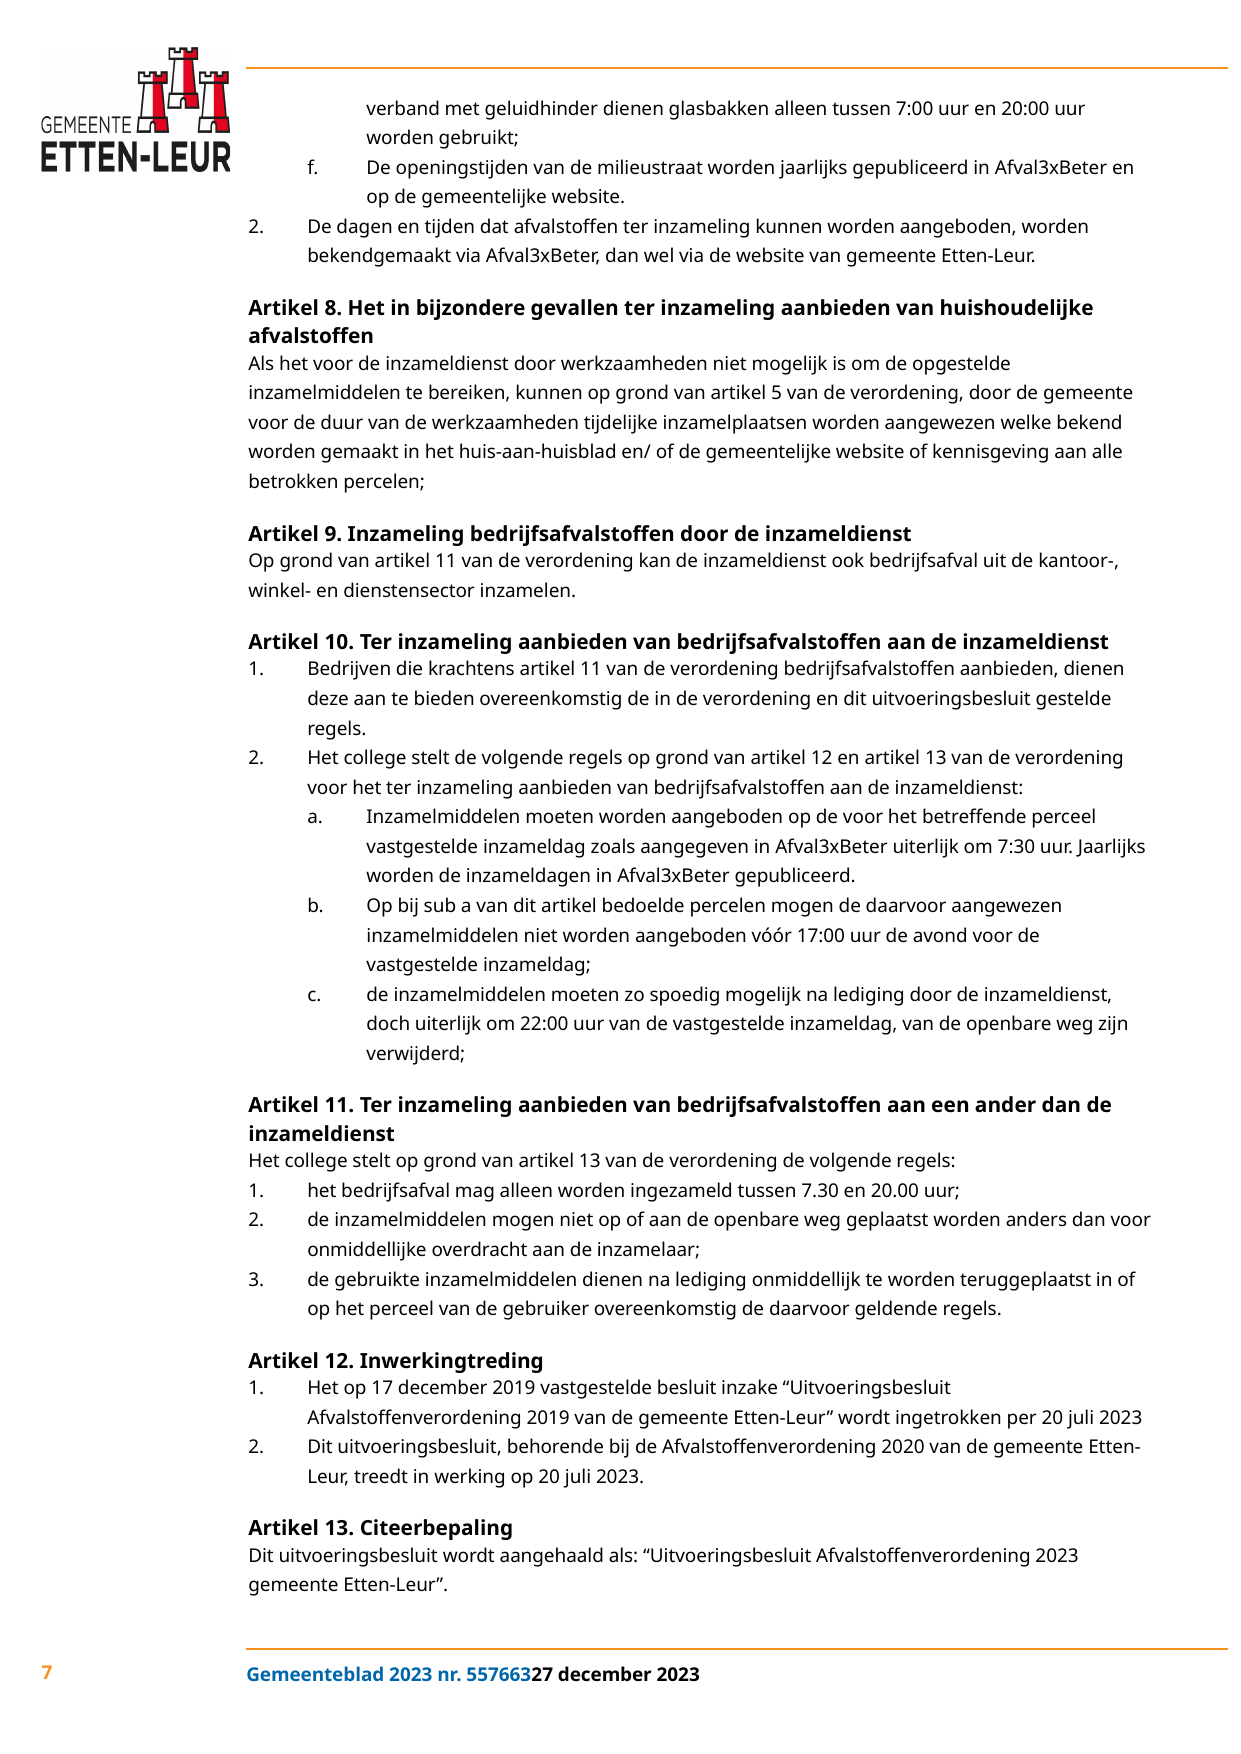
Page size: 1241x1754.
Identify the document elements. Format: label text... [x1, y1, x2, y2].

list De dagen en tijden dat afvalstoffen ter inzameling kunnen worden aangeboden, worden bekendgemaakt via Afval3xBeter, dan wel via de website van gemeente Etten-Leur. [248, 213, 1152, 268]
list de inzamelmiddelen mogen niet op of aan de openbare weg geplaatst worden anders dan voor onmiddellijke overdracht aan de inzamelaar; [248, 1207, 1152, 1262]
list het bedrijfsafval mag alleen worden ingezameld tussen 7.30 en 20.00 uur; [248, 1177, 1152, 1203]
list Op bij sub a van dit artikel bedoelde percelen mogen de daarvoor aangewezen inzamelmiddelen niet worden aangeboden vóór 17:00 uur de avond voor de vastgestelde inzameldag; [307, 892, 1152, 977]
list Het op 17 december 2019 vastgestelde besluit inzake “Uitvoeringsbesluit Afvalstoffenverordening 2019 van de gemeente Etten-Leur” wordt ingetrokken per 20 juli 2023 [248, 1374, 1152, 1429]
picture [41, 47, 231, 172]
list Bedrijven die krachtens artikel 11 van de verordening bedrijfsafvalstoffen aanbieden, dienen deze aan te bieden overeenkomstig de in de verordening en dit uitvoeringsbesluit gestelde regels. [248, 656, 1152, 741]
list Het college stelt de volgende regels op grond van artikel 12 en artikel 13 van de verordening voor het ter inzameling aanbieden van bedrijfsafvalstoffen aan de inzameldienst: [248, 744, 1152, 800]
list Dit uitvoeringsbesluit, behorende bij de Afvalstoffenverordening 2020 van de gemeente Etten-Leur, treedt in werking op 20 juli 2023. [248, 1433, 1152, 1489]
text Artikel 10. Ter inzameling aanbieden van bedrijfsafvalstoffen aan de inzameldienst [248, 627, 1152, 656]
list de inzamelmiddelen moeten zo spoedig mogelijk na lediging door de inzameldienst, doch uiterlijk om 22:00 uur van de vastgestelde inzameldag, van de openbare weg zijn verwijderd; [307, 981, 1152, 1066]
text Artikel 12. Inwerkingtreding [248, 1346, 1152, 1374]
text Artikel 9. Inzameling bedrijfsafvalstoffen door de inzameldienst [248, 519, 1152, 547]
text Artikel 13. Citeerbepaling [248, 1513, 1152, 1542]
list de gebruikte inzamelmiddelen dienen na lediging onmiddellijk te worden teruggeplaatst in of op het perceel van de gebruiker overeenkomstig de daarvoor geldende regels. [248, 1266, 1152, 1321]
text Het college stelt op grond van artikel 13 van de verordening de volgende regels: [248, 1147, 1152, 1173]
list Inzamelmiddelen moeten worden aangeboden op de voor het betreffende perceel vastgestelde inzameldag zoals aangegeven in Afval3xBeter uiterlijk om 7:30 uur. Jaarlijks worden de inzameldagen in Afval3xBeter gepubliceerd. [307, 803, 1152, 888]
text Op grond van artikel 11 van de verordening kan de inzameldienst ook bedrijfsafval uit de kantoor-, winkel- en dienstensector inzamelen. [248, 547, 1152, 602]
list De openingstijden van de milieustraat worden jaarlijks gepubliceerd in Afval3xBeter en op de gemeentelijke website. [307, 154, 1152, 209]
list verband met geluidhinder dienen glasbakken alleen tussen 7:00 uur en 20:00 uur worden gebruikt; [307, 95, 1152, 150]
text Dit uitvoeringsbesluit wordt aangehaald als: “Uitvoeringsbesluit Afvalstoffenverordening 2023 gemeente Etten-Leur”. [248, 1542, 1152, 1597]
text Artikel 11. Ter inzameling aanbieden van bedrijfsafvalstoffen aan een ander dan de inzameldienst [248, 1091, 1152, 1147]
text Als het voor de inzameldienst door werkzaamheden niet mogelijk is om de opgestelde inzamelmiddelen te bereiken, kunnen op grond van artikel 5 van de verordening, door de gemeente voor de duur van de werkzaamheden tijdelijke inzamelplaatsen worden aangewezen welke bekend worden gemaakt in het huis-aan-huisblad en/ of de gemeentelijke website of kennisgeving aan alle betrokken percelen; [248, 350, 1152, 494]
text Artikel 8. Het in bijzondere gevallen ter inzameling aanbieden van huishoudelijke afvalstoffen [248, 293, 1152, 350]
